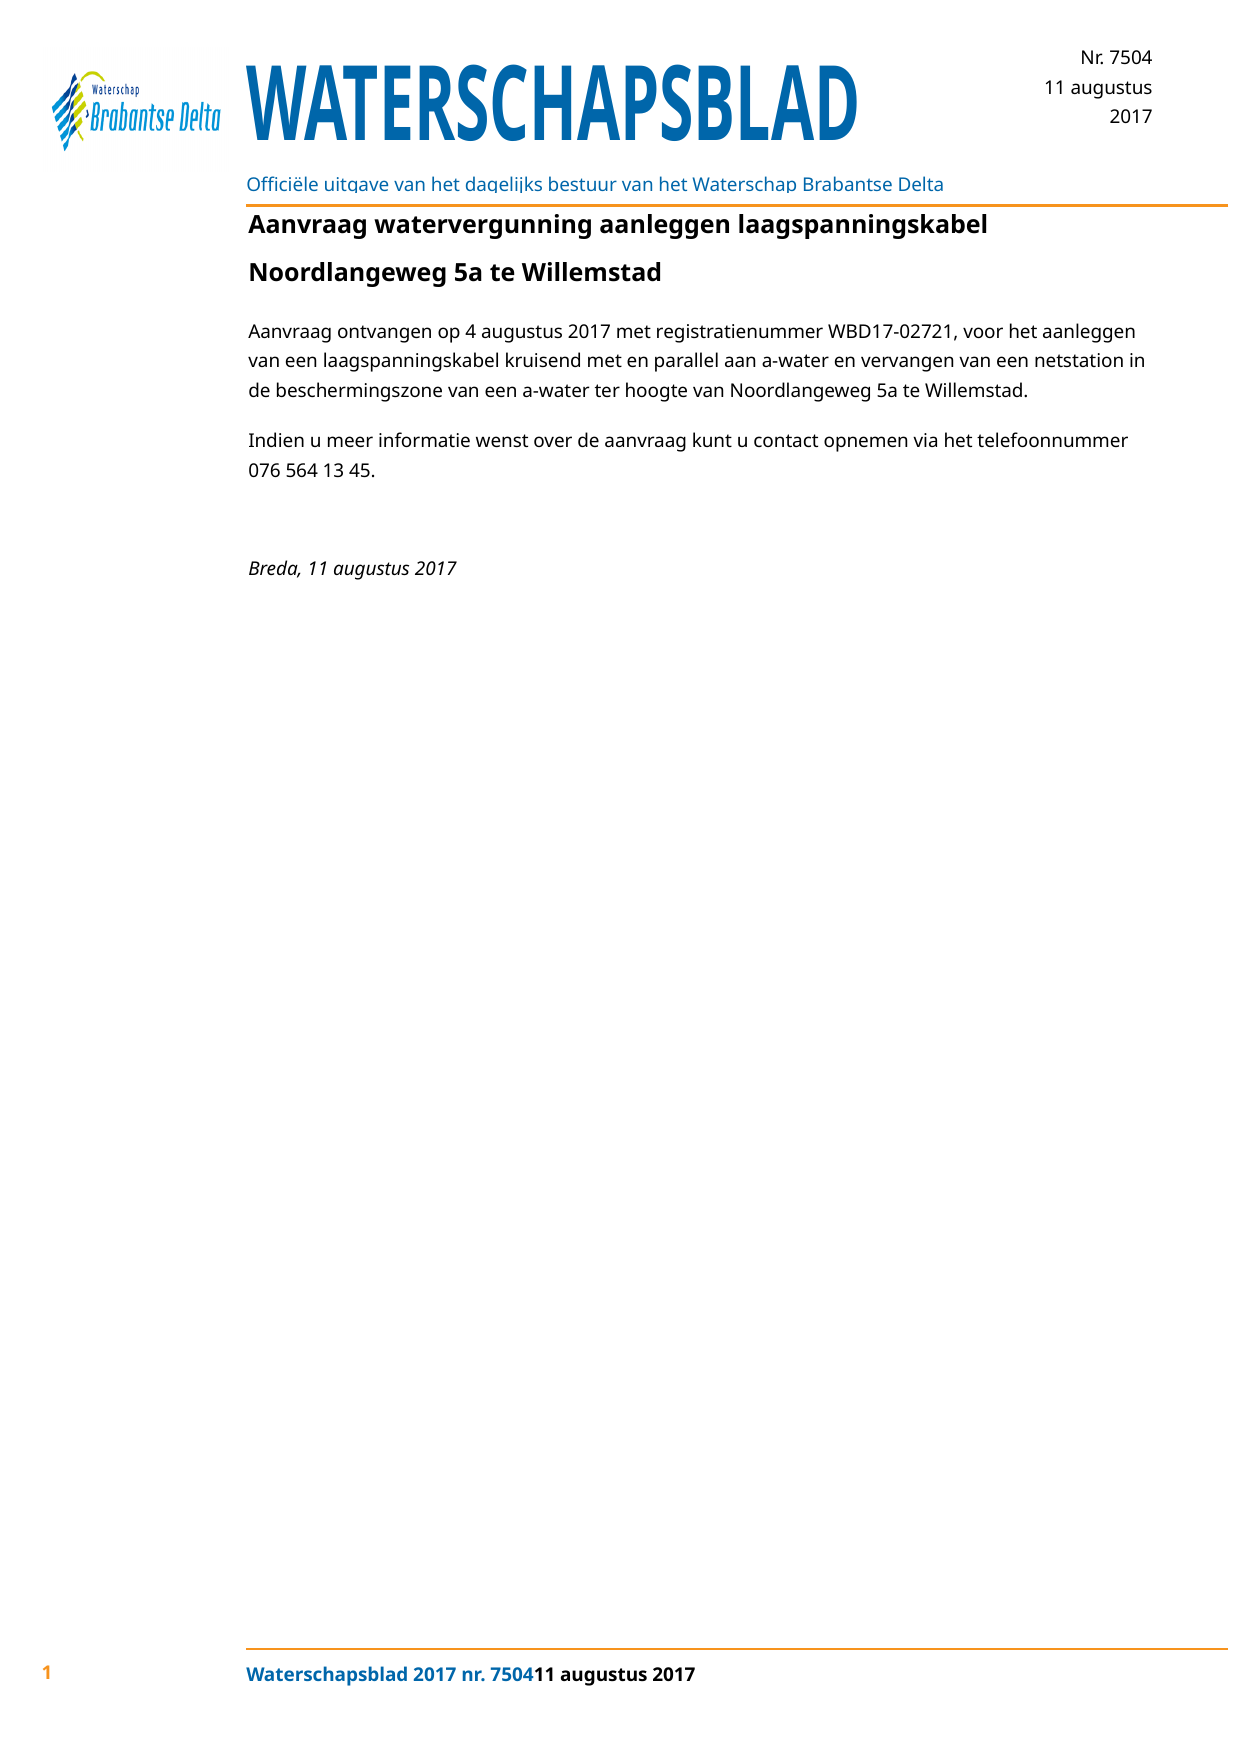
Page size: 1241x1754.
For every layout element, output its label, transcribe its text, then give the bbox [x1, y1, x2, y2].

picture [41, 47, 231, 172]
text Aanvraag ontvangen op 4 augustus 2017 met registratienummer WBD17-02721, voor het aanleggen van een laagspanningskabel kruisend met en parallel aan a-water en vervangen van een netstation in de beschermingszone van een a-water ter hoogte van Noordlangeweg 5a te Willemstad. [248, 318, 1152, 403]
text Aanvraag watervergunning aanleggen laagspanningskabel Noordlangeweg 5a te Willemstad [248, 207, 1152, 288]
text Indien u meer informatie wenst over de aanvraag kunt u contact opnemen via het telefoonnummer 076 564 13 45. [248, 427, 1152, 483]
text Breda, 11 augustus 2017 [248, 555, 1152, 581]
